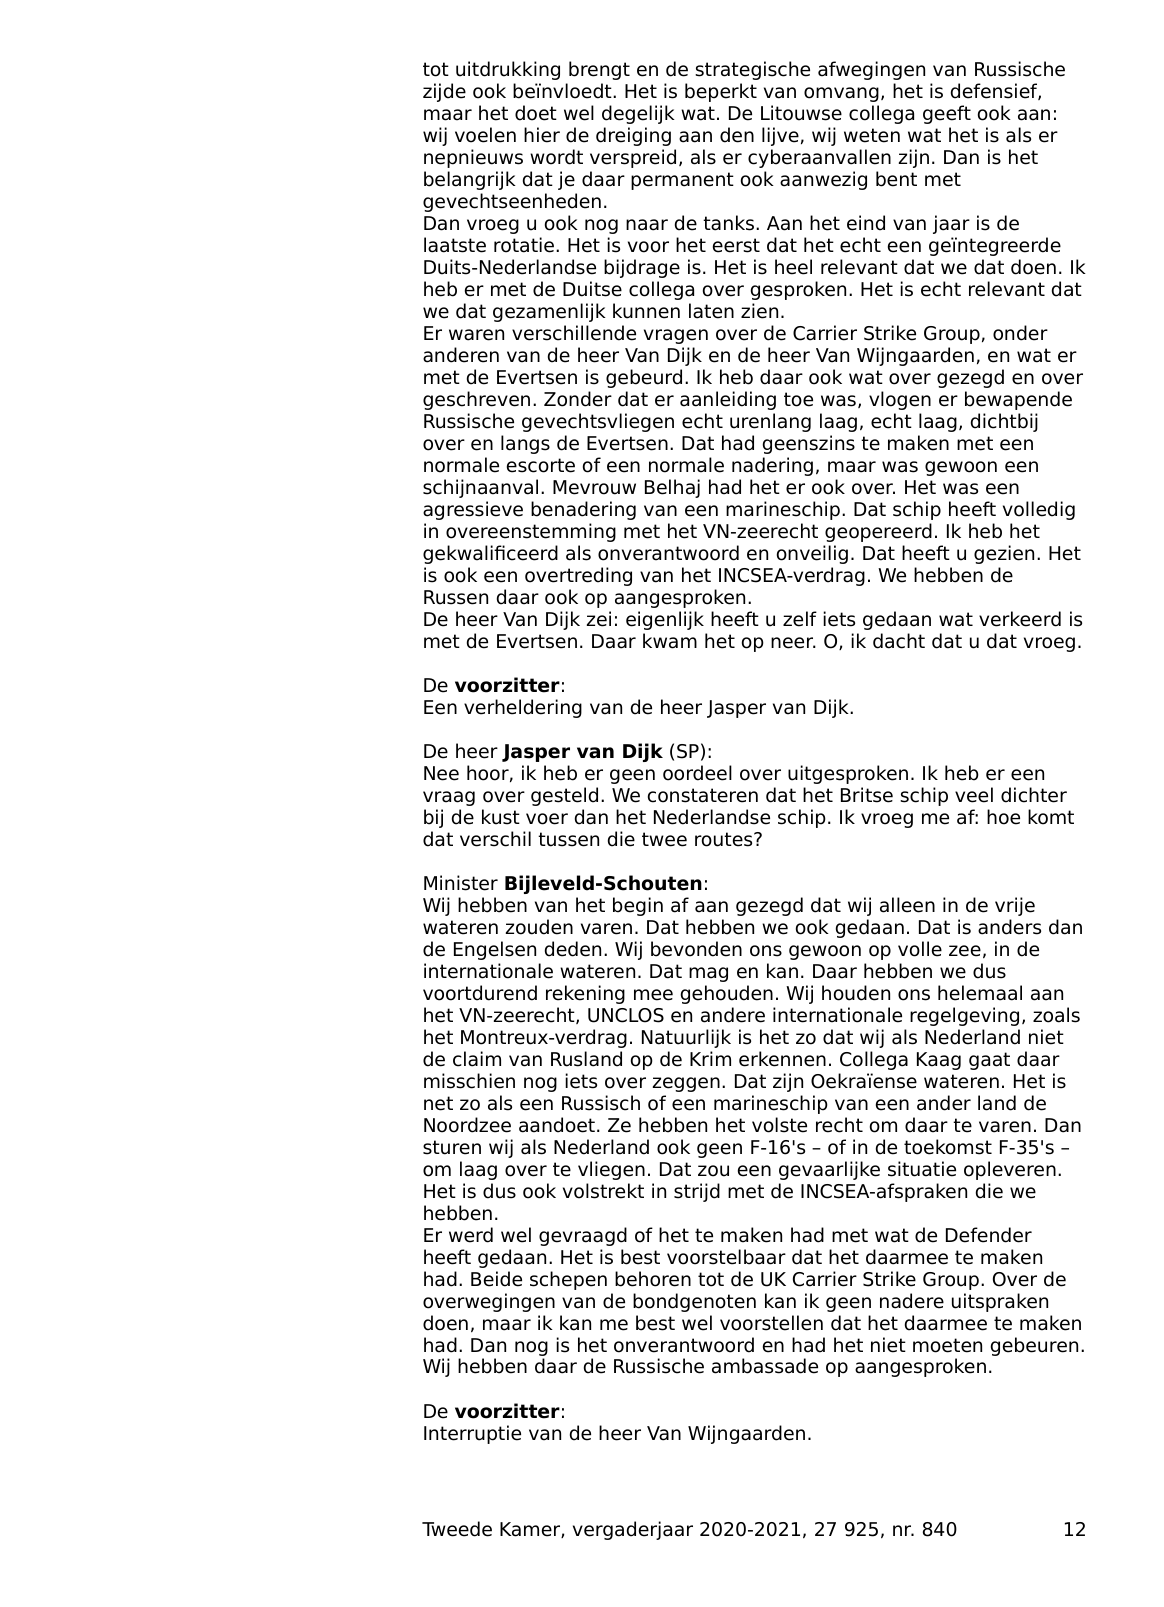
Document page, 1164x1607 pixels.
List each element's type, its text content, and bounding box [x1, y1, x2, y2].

text De voorzitter: [422, 675, 1087, 697]
text Wij hebben van het begin af aan gezegd dat wij alleen in de vrije wateren zouden varen. Dat hebben we ook gedaan. Dat is anders dan de Engelsen deden. Wij bevonden ons gewoon op volle zee, in de internationale wateren. Dat mag en kan. Daar hebben we dus voortdurend rekening mee gehouden. Wij houden ons helemaal aan het VN-zeerecht, UNCLOS en andere internationale regelgeving, zoals het Montreux-verdrag. Natuurlijk is het zo dat wij als Nederland niet de claim van Rusland op de Krim erkennen. Collega Kaag gaat daar misschien nog iets over zeggen. Dat zijn Oekraïense wateren. Het is net zo als een Russisch of een marineschip van een ander land de Noordzee aandoet. Ze hebben het volste recht om daar te varen. Dan sturen wij als Nederland ook geen F-16's – of in de toekomst F-35's – om laag over te vliegen. Dat zou een gevaarlijke situatie opleveren. Het is dus ook volstrekt in strijd met de INCSEA-afspraken die we hebben. [422, 895, 1087, 1224]
text Dan vroeg u ook nog naar de tanks. Aan het eind van jaar is de laatste rotatie. Het is voor het eerst dat het echt een geïntegreerde Duits-Nederlandse bijdrage is. Het is heel relevant dat we dat doen. Ik heb er met de Duitse collega over gesproken. Het is echt relevant dat we dat gezamenlijk kunnen laten zien. [422, 213, 1087, 323]
text Er werd wel gevraagd of het te maken had met wat de Defender heeft gedaan. Het is best voorstelbaar dat het daarmee te maken had. Beide schepen behoren tot de UK Carrier Strike Group. Over de overwegingen van de bondgenoten kan ik geen nadere uitspraken doen, maar ik kan me best wel voorstellen dat het daarmee te maken had. Dan nog is het onverantwoord en had het niet moeten gebeuren. Wij hebben daar de Russische ambassade op aangesproken. [422, 1224, 1087, 1378]
text Er waren verschillende vragen over de Carrier Strike Group, onder anderen van de heer Van Dijk en de heer Van Wijngaarden, en wat er met de Evertsen is gebeurd. Ik heb daar ook wat over gezegd en over geschreven. Zonder dat er aanleiding toe was, vlogen er bewapende Russische gevechtsvliegen echt urenlang laag, echt laag, dichtbij over en langs de Evertsen. Dat had geenszins te maken met een normale escorte of een normale nadering, maar was gewoon een schijnaanval. Mevrouw Belhaj had het er ook over. Het was een agressieve benadering van een marineschip. Dat schip heeft volledig in overeenstemming met het VN-zeerecht geopereerd. Ik heb het gekwalificeerd als onverantwoord en onveilig. Dat heeft u gezien. Het is ook een overtreding van het INCSEA-verdrag. We hebben de Russen daar ook op aangesproken. [422, 323, 1087, 608]
text Nee hoor, ik heb er geen oordeel over uitgesproken. Ik heb er een vraag over gesteld. We constateren dat het Britse schip veel dichter bij de kust voer dan het Nederlandse schip. Ik vroeg me af: hoe komt dat verschil tussen die twee routes? [422, 763, 1087, 851]
text Minister Bijleveld-Schouten: [422, 873, 1087, 895]
text De heer Jasper van Dijk (SP): [422, 741, 1087, 763]
text De heer Van Dijk zei: eigenlijk heeft u zelf iets gedaan wat verkeerd is met de Evertsen. Daar kwam het op neer. O, ik dacht dat u dat vroeg. [422, 608, 1087, 652]
text De voorzitter: [422, 1401, 1087, 1423]
text Een verheldering van de heer Jasper van Dijk. [422, 697, 1087, 719]
text tot uitdrukking brengt en de strategische afwegingen van Russische zijde ook beïnvloedt. Het is beperkt van omvang, het is defensief, maar het doet wel degelijk wat. De Litouwse collega geeft ook aan: wij voelen hier de dreiging aan den lijve, wij weten wat het is als er nepnieuws wordt verspreid, als er cyberaanvallen zijn. Dan is het belangrijk dat je daar permanent ook aanwezig bent met gevechtseenheden. [422, 59, 1087, 213]
text Interruptie van de heer Van Wijngaarden. [422, 1423, 1087, 1444]
